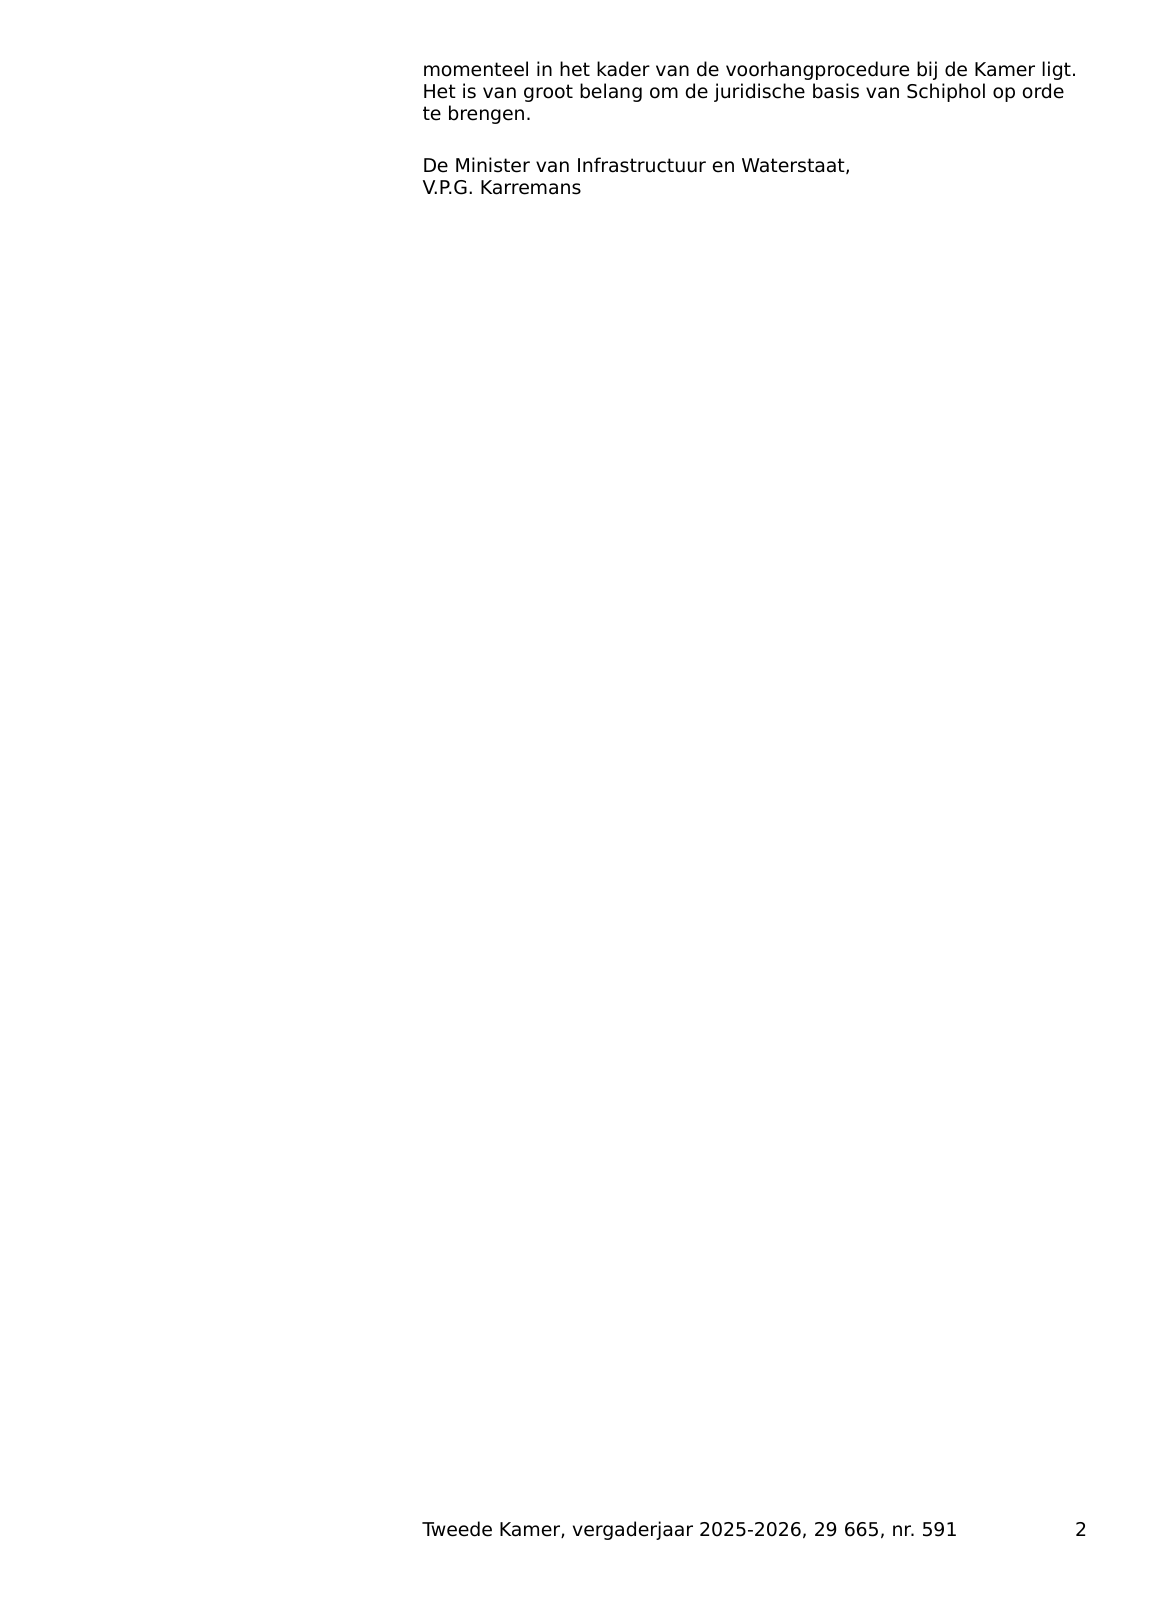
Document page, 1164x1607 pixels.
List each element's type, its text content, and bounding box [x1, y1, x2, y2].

text momenteel in het kader van de voorhangprocedure bij de Kamer ligt. Het is van groot belang om de juridische basis van Schiphol op orde te brengen. [422, 59, 1087, 125]
text De Minister van Infrastructuur en Waterstaat, V.P.G. Karremans [422, 155, 1087, 199]
